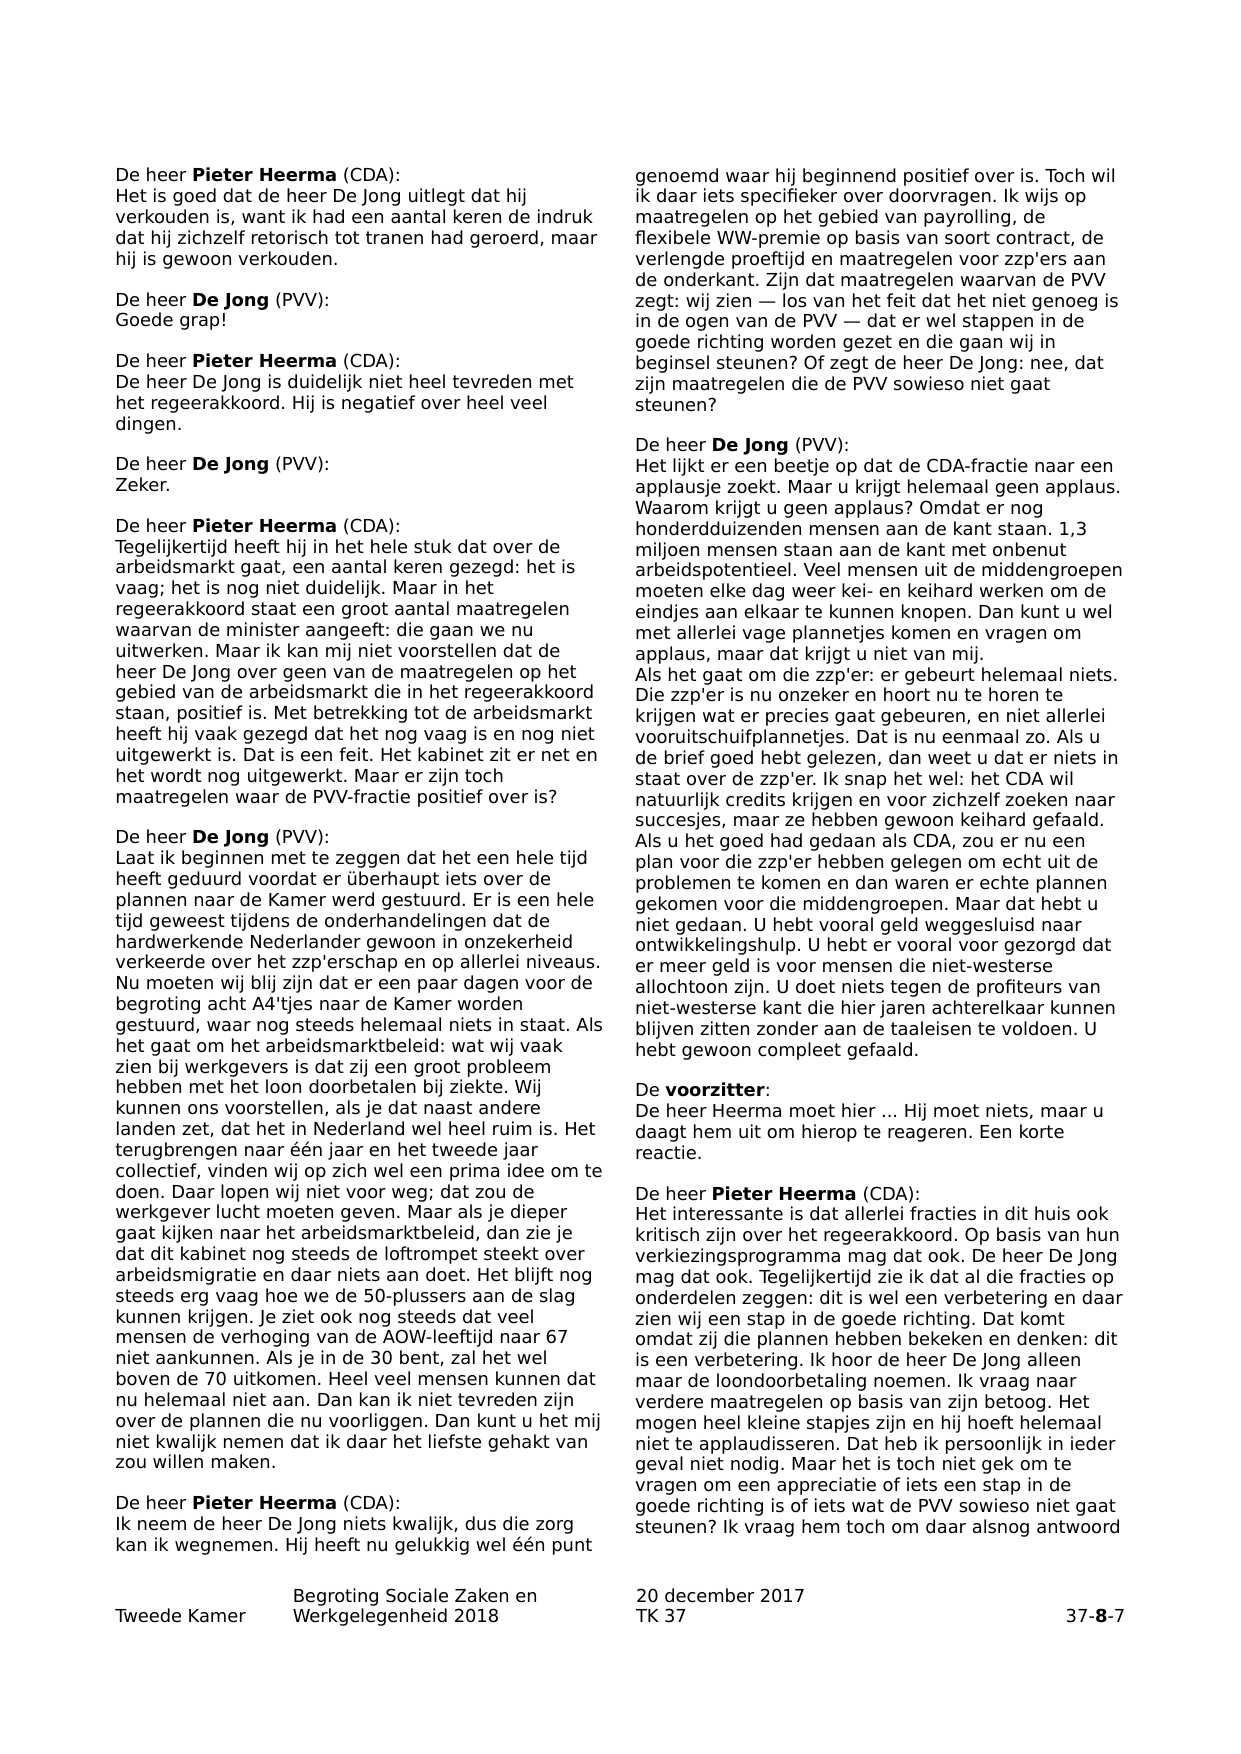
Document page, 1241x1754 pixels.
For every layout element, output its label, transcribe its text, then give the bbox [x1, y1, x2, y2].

text De voorzitter: [635, 1080, 1125, 1101]
text De heer Heerma moet hier ... Hij moet niets, maar u daagt hem uit om hierop te reageren. Een korte reactie. [635, 1101, 1125, 1163]
text Ik neem de heer De Jong niets kwalijk, dus die zorg kan ik wegnemen. Hij heeft nu gelukkig wel één punt [115, 1514, 605, 1555]
text Het is goed dat de heer De Jong uitlegt dat hij verkouden is, want ik had een aantal keren de indruk dat hij zichzelf retorisch tot tranen had geroerd, maar hij is gewoon verkouden. [115, 186, 605, 269]
text genoemd waar hij beginnend positief over is. Toch wil ik daar iets specifieker over doorvragen. Ik wijs op maatregelen op het gebied van payrolling, de flexibele WW-premie op basis van soort contract, de verlengde proeftijd en maatregelen voor zzp'ers aan de onderkant. Zijn dat maatregelen waarvan de PVV zegt: wij zien — los van het feit dat het niet genoeg is in de ogen van de PVV — dat er wel stappen in de goede richting worden gezet en die gaan wij in beginsel steunen? Of zegt de heer De Jong: nee, dat zijn maatregelen die de PVV sowieso niet gaat steunen? [635, 165, 1125, 415]
text De heer De Jong (PVV): [115, 454, 605, 475]
text De heer De Jong is duidelijk niet heel tevreden met het regeerakkoord. Hij is negatief over heel veel dingen. [115, 372, 605, 434]
text De heer Pieter Heerma (CDA): [115, 165, 605, 186]
text De heer Pieter Heerma (CDA): [635, 1183, 1125, 1204]
text De heer De Jong (PVV): [115, 289, 605, 310]
text De heer De Jong (PVV): [115, 827, 605, 848]
text Tegelijkertijd heeft hij in het hele stuk dat over de arbeidsmarkt gaat, een aantal keren gezegd: het is vaag; het is nog niet duidelijk. Maar in het regeerakkoord staat een groot aantal maatregelen waarvan de minister aangeeft: die gaan we nu uitwerken. Maar ik kan mij niet voorstellen dat de heer De Jong over geen van de maatregelen op het gebied van de arbeidsmarkt die in het regeerakkoord staan, positief is. Met betrekking tot de arbeidsmarkt heeft hij vaak gezegd dat het nog vaag is en nog niet uitgewerkt is. Dat is een feit. Het kabinet zit er net en het wordt nog uitgewerkt. Maar er zijn toch maatregelen waar de PVV-fractie positief over is? [115, 536, 605, 807]
text Het interessante is dat allerlei fracties in dit huis ook kritisch zijn over het regeerakkoord. Op basis van hun verkiezingsprogramma mag dat ook. De heer De Jong mag dat ook. Tegelijkertijd zie ik dat al die fracties op onderdelen zeggen: dit is wel een verbetering en daar zien wij een stap in de goede richting. Dat komt omdat zij die plannen hebben bekeken en denken: dit is een verbetering. Ik hoor de heer De Jong alleen maar de loondoorbetaling noemen. Ik vraag naar verdere maatregelen op basis van zijn betoog. Het mogen heel kleine stapjes zijn en hij hoeft helemaal niet te applaudisseren. Dat heb ik persoonlijk in ieder geval niet nodig. Maar het is toch niet gek om te vragen om een appreciatie of iets een stap in de goede richting is of iets wat de PVV sowieso niet gaat steunen? Ik vraag hem toch om daar alsnog antwoord [635, 1204, 1125, 1537]
text Het lijkt er een beetje op dat de CDA-fractie naar een applausje zoekt. Maar u krijgt helemaal geen applaus. Waarom krijgt u geen applaus? Omdat er nog honderdduizenden mensen aan de kant staan. 1,3 miljoen mensen staan aan de kant met onbenut arbeidspotentieel. Veel mensen uit de middengroepen moeten elke dag weer kei- en keihard werken om de eindjes aan elkaar te kunnen knopen. Dan kunt u wel met allerlei vage plannetjes komen en vragen om applaus, maar dat krijgt u niet van mij. [635, 456, 1125, 664]
text Zeker. [115, 475, 605, 496]
text De heer Pieter Heerma (CDA): [115, 1493, 605, 1514]
text De heer Pieter Heerma (CDA): [115, 516, 605, 536]
text Laat ik beginnen met te zeggen dat het een hele tijd heeft geduurd voordat er überhaupt iets over de plannen naar de Kamer werd gestuurd. Er is een hele tijd geweest tijdens de onderhandelingen dat de hardwerkende Nederlander gewoon in onzekerheid verkeerde over het zzp'erschap en op allerlei niveaus. Nu moeten wij blij zijn dat er een paar dagen voor de begroting acht A4'tjes naar de Kamer worden gestuurd, waar nog steeds helemaal niets in staat. Als het gaat om het arbeidsmarktbeleid: wat wij vaak zien bij werkgevers is dat zij een groot probleem hebben met het loon doorbetalen bij ziekte. Wij kunnen ons voorstellen, als je dat naast andere landen zet, dat het in Nederland wel heel ruim is. Het terugbrengen naar één jaar en het tweede jaar collectief, vinden wij op zich wel een prima idee om te doen. Daar lopen wij niet voor weg; dat zou de werkgever lucht moeten geven. Maar als je dieper gaat kijken naar het arbeidsmarktbeleid, dan zie je dat dit kabinet nog steeds de loftrompet steekt over arbeidsmigratie en daar niets aan doet. Het blijft nog steeds erg vaag hoe we de 50-plussers aan de slag kunnen krijgen. Je ziet ook nog steeds dat veel mensen de verhoging van de AOW-leeftijd naar 67 niet aankunnen. Als je in de 30 bent, zal het wel boven de 70 uitkomen. Heel veel mensen kunnen dat nu helemaal niet aan. Dan kan ik niet tevreden zijn over de plannen die nu voorliggen. Dan kunt u het mij niet kwalijk nemen dat ik daar het liefste gehakt van zou willen maken. [115, 848, 605, 1473]
text Goede grap! [115, 310, 605, 331]
text De heer Pieter Heerma (CDA): [115, 351, 605, 372]
text Als het gaat om die zzp'er: er gebeurt helemaal niets. Die zzp'er is nu onzeker en hoort nu te horen te krijgen wat er precies gaat gebeuren, en niet allerlei vooruitschuifplannetjes. Dat is nu eenmaal zo. Als u de brief goed hebt gelezen, dan weet u dat er niets in staat over de zzp'er. Ik snap het wel: het CDA wil natuurlijk credits krijgen en voor zichzelf zoeken naar succesjes, maar ze hebben gewoon keihard gefaald. Als u het goed had gedaan als CDA, zou er nu een plan voor die zzp'er hebben gelegen om echt uit de problemen te komen en dan waren er echte plannen gekomen voor die middengroepen. Maar dat hebt u niet gedaan. U hebt vooral geld weggesluisd naar ontwikkelingshulp. U hebt er vooral voor gezorgd dat er meer geld is voor mensen die niet-westerse allochtoon zijn. U doet niets tegen de profiteurs van niet-westerse kant die hier jaren achterelkaar kunnen blijven zitten zonder aan de taaleisen te voldoen. U hebt gewoon compleet gefaald. [635, 664, 1125, 1060]
text De heer De Jong (PVV): [635, 435, 1125, 456]
